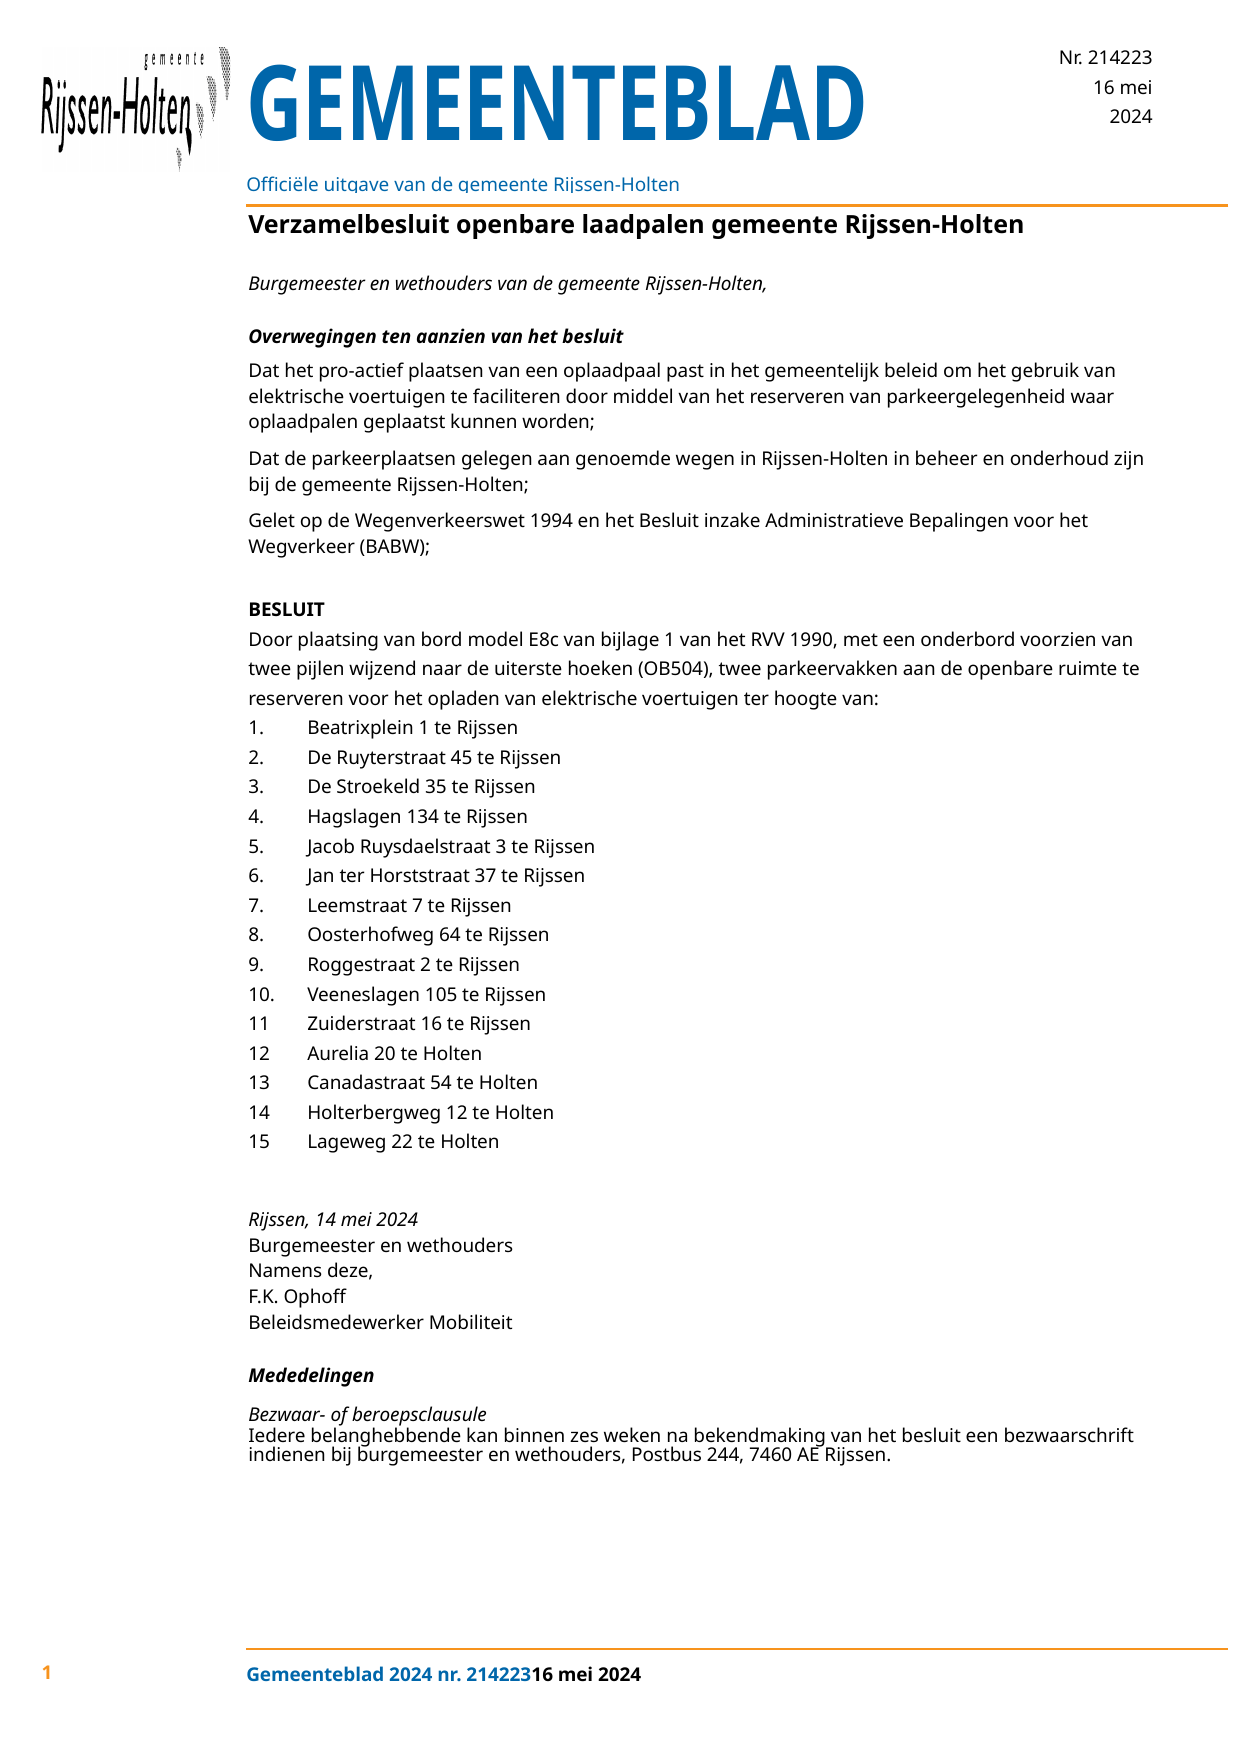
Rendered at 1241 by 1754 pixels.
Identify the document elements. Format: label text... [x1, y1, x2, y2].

text Verzamelbesluit openbare laadpalen gemeente Rijssen-Holten [248, 207, 1152, 241]
list Beatrixplein 1 te Rijssen [248, 714, 1152, 740]
list Jan ter Horststraat 37 te Rijssen [248, 862, 1152, 888]
list Holterbergweg 12 te Holten [248, 1099, 1152, 1125]
text Door plaatsing van bord model E8c van bijlage 1 van het RVV 1990, met een onderbord voorzien van twee pijlen wijzend naar de uiterste hoeken (OB504), twee parkeervakken aan de openbare ruimte te reserveren voor het opladen van elektrische voertuigen ter hoogte van: [248, 626, 1152, 711]
text Namens deze, [248, 1257, 1152, 1283]
text Burgemeester en wethouders van de gemeente Rijssen-Holten, [248, 270, 1152, 296]
text Rijssen, 14 mei 2024 [248, 1206, 1152, 1232]
text Burgemeester en wethouders [248, 1232, 1152, 1257]
text Dat de parkeerplaatsen gelegen aan genoemde wegen in Rijssen-Holten in beheer en onderhoud zijn bij de gemeente Rijssen-Holten; [248, 445, 1152, 497]
text Overwegingen ten aanzien van het besluit [248, 323, 1152, 349]
picture [41, 47, 231, 172]
text Dat het pro-actief plaatsen van een oplaadpaal past in het gemeentelijk beleid om het gebruik van elektrische voertuigen te faciliteren door middel van het reserveren van parkeergelegenheid waar oplaadpalen geplaatst kunnen worden; [248, 357, 1152, 434]
list Veeneslagen 105 te Rijssen [248, 981, 1152, 1006]
list Jacob Ruysdaelstraat 3 te Rijssen [248, 833, 1152, 858]
text Beleidsmedewerker Mobiliteit [248, 1309, 1152, 1335]
text BESLUIT [248, 596, 1152, 622]
list Hagslagen 134 te Rijssen [248, 803, 1152, 829]
list Leemstraat 7 te Rijssen [248, 892, 1152, 918]
text Bezwaar- of beroepsclausule [248, 1401, 1152, 1427]
list Aurelia 20 te Holten [248, 1040, 1152, 1066]
text Iedere belanghebbende kan binnen zes weken na bekendmaking van het besluit een bezwaarschrift indienen bij burgemeester en wethouders, Postbus 244, 7460 AE Rijssen. [248, 1427, 1152, 1465]
list Lageweg 22 te Holten [248, 1129, 1152, 1154]
text Gelet op de Wegenverkeerswet 1994 en het Besluit inzake Administratieve Bepalingen voor het Wegverkeer (BABW); [248, 508, 1152, 559]
list Oosterhofweg 64 te Rijssen [248, 922, 1152, 947]
list Roggestraat 2 te Rijssen [248, 951, 1152, 977]
list Zuiderstraat 16 te Rijssen [248, 1010, 1152, 1036]
list De Ruyterstraat 45 te Rijssen [248, 744, 1152, 770]
list Canadastraat 54 te Holten [248, 1069, 1152, 1095]
text Mededelingen [248, 1362, 1152, 1388]
list De Stroekeld 35 te Rijssen [248, 774, 1152, 799]
text F.K. Ophoff [248, 1283, 1152, 1309]
